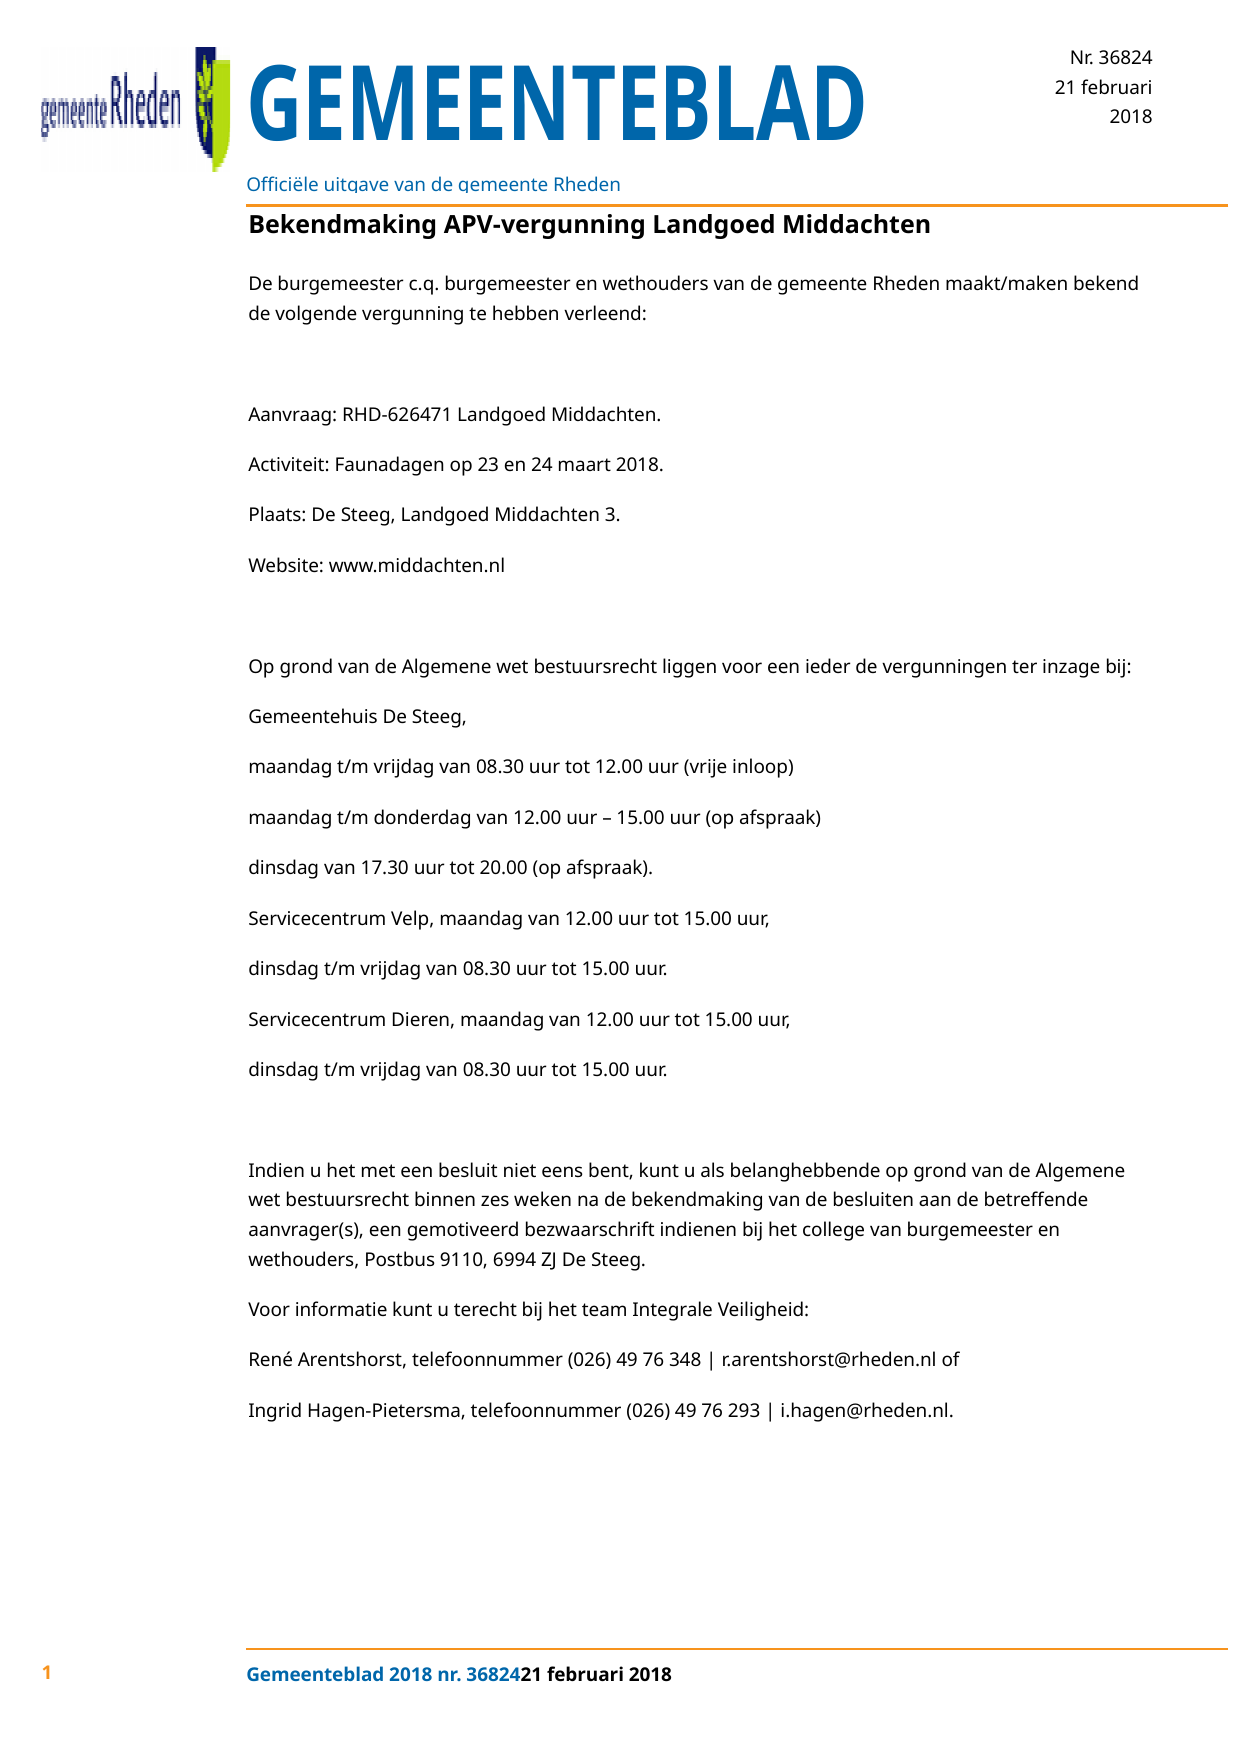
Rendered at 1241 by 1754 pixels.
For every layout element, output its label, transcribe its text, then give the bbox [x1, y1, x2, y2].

text dinsdag t/m vrijdag van 08.30 uur tot 15.00 uur. [248, 955, 1152, 981]
text Servicecentrum Velp, maandag van 12.00 uur tot 15.00 uur, [248, 905, 1152, 931]
text dinsdag van 17.30 uur tot 20.00 (op afspraak). [248, 854, 1152, 880]
text Ingrid Hagen-Pietersma, telefoonnummer (026) 49 76 293 | i.hagen@rheden.nl. [248, 1397, 1152, 1423]
text Website: www.middachten.nl [248, 552, 1152, 578]
text De burgemeester c.q. burgemeester en wethouders van de gemeente Rheden maakt/maken bekend de volgende vergunning te hebben verleend: [248, 270, 1152, 326]
text Voor informatie kunt u terecht bij het team Integrale Veiligheid: [248, 1296, 1152, 1322]
text Activiteit: Faunadagen op 23 en 24 maart 2018. [248, 451, 1152, 477]
text dinsdag t/m vrijdag van 08.30 uur tot 15.00 uur. [248, 1056, 1152, 1082]
text Servicecentrum Dieren, maandag van 12.00 uur tot 15.00 uur, [248, 1006, 1152, 1031]
text René Arentshorst, telefoonnummer (026) 49 76 348 | r.arentshorst@rheden.nl of [248, 1347, 1152, 1372]
text Plaats: De Steeg, Landgoed Middachten 3. [248, 502, 1152, 527]
text maandag t/m vrijdag van 08.30 uur tot 12.00 uur (vrije inloop) [248, 754, 1152, 779]
picture [41, 47, 231, 172]
text Op grond van de Algemene wet bestuursrecht liggen voor een ieder de vergunningen ter inzage bij: [248, 653, 1152, 678]
text Indien u het met een besluit niet eens bent, kunt u als belanghebbende op grond van de Algemene wet bestuursrecht binnen zes weken na de bekendmaking van de besluiten aan de betreffende aanvrager(s), een gemotiveerd bezwaarschrift indienen bij het college van burgemeester en wethouders, Postbus 9110, 6994 ZJ De Steeg. [248, 1157, 1152, 1271]
text Aanvraag: RHD-626471 Landgoed Middachten. [248, 401, 1152, 426]
text Bekendmaking APV-vergunning Landgoed Middachten [248, 207, 1152, 241]
text maandag t/m donderdag van 12.00 uur – 15.00 uur (op afspraak) [248, 804, 1152, 830]
text Gemeentehuis De Steeg, [248, 703, 1152, 729]
